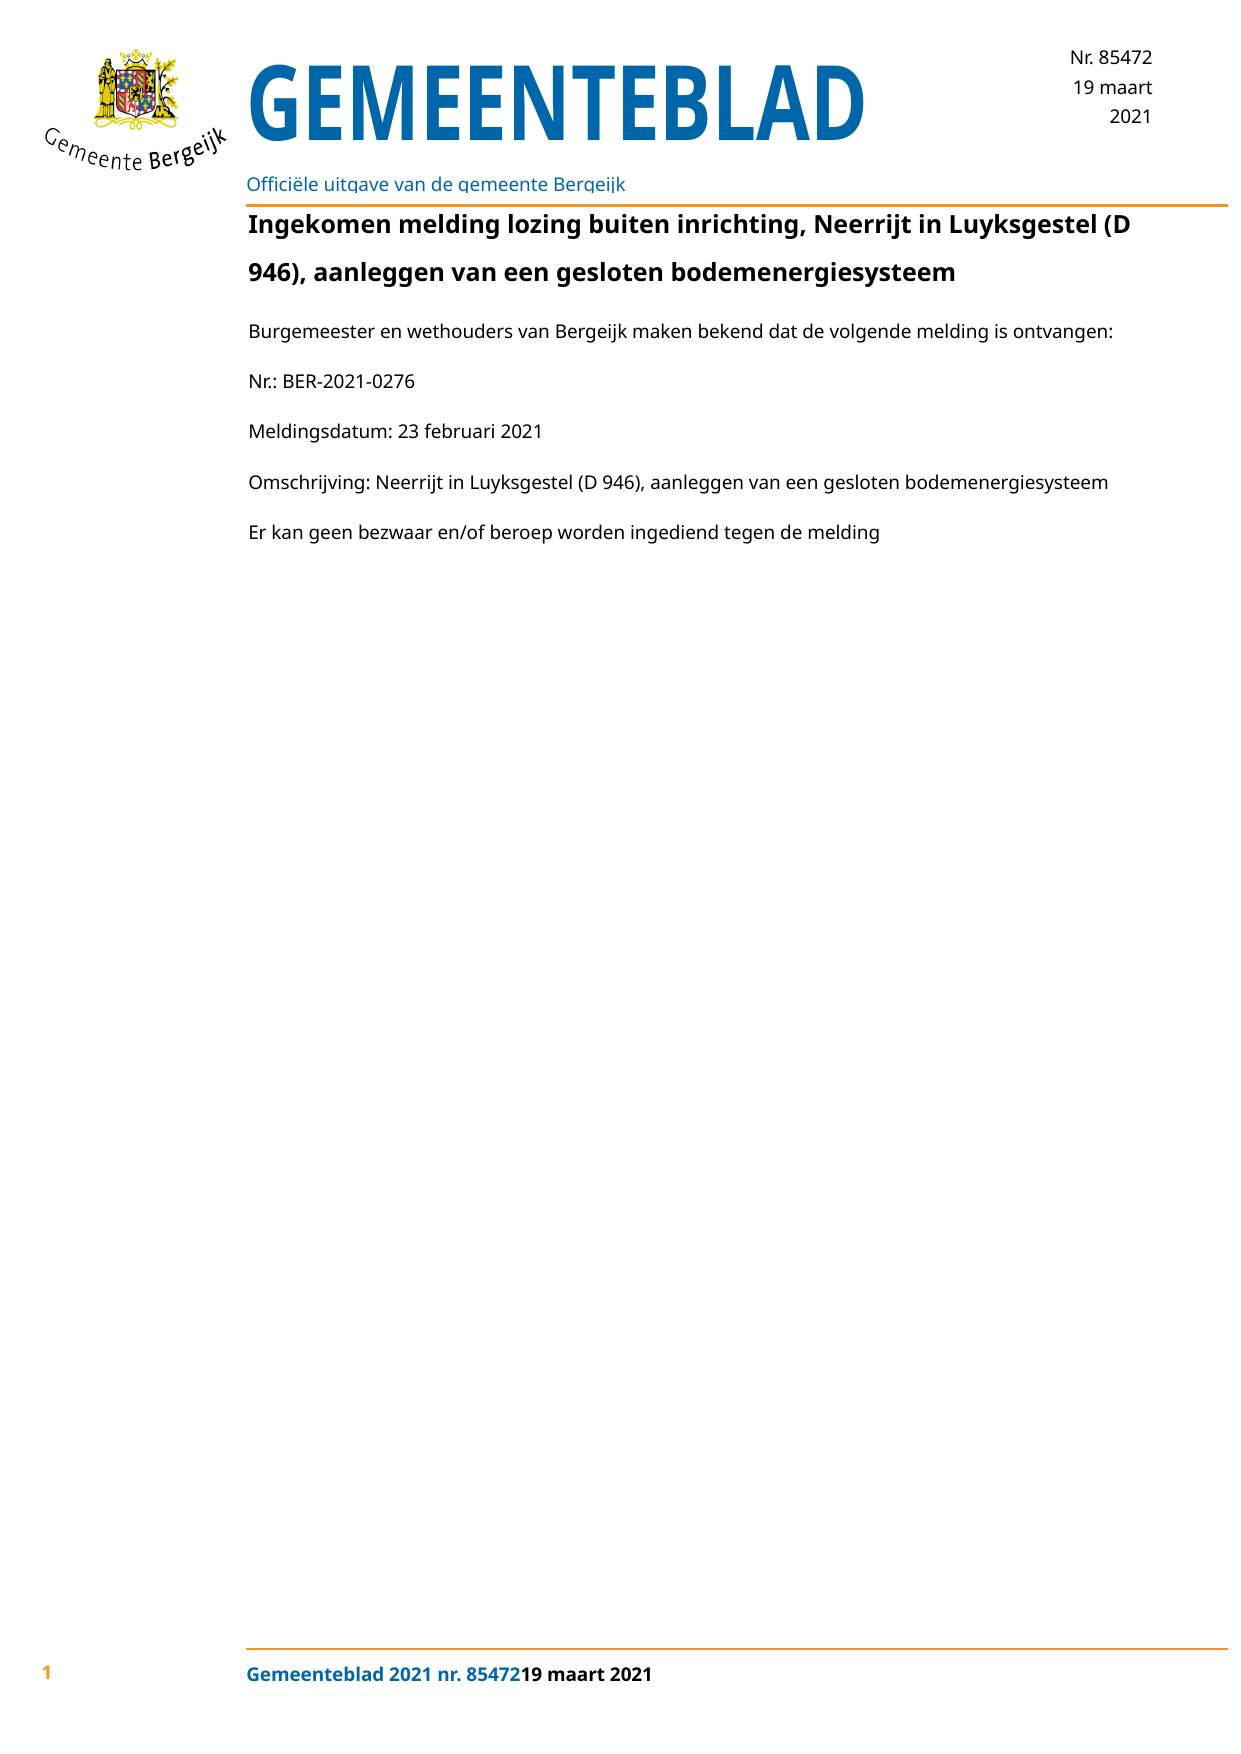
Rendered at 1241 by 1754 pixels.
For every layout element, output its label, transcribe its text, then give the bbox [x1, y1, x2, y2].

text Er kan geen bezwaar en/of beroep worden ingediend tegen de melding [248, 519, 1152, 545]
text Burgemeester en wethouders van Bergeijk maken bekend dat de volgende melding is ontvangen: [248, 318, 1152, 344]
text Omschrijving: Neerrijt in Luyksgestel (D 946), aanleggen van een gesloten bodemenergiesysteem [248, 469, 1152, 495]
text Meldingsdatum: 23 februari 2021 [248, 419, 1152, 444]
picture [41, 47, 231, 172]
text Ingekomen melding lozing buiten inrichting, Neerrijt in Luyksgestel (D 946), aanleggen van een gesloten bodemenergiesysteem [248, 207, 1152, 288]
text Nr.: BER-2021-0276 [248, 368, 1152, 394]
